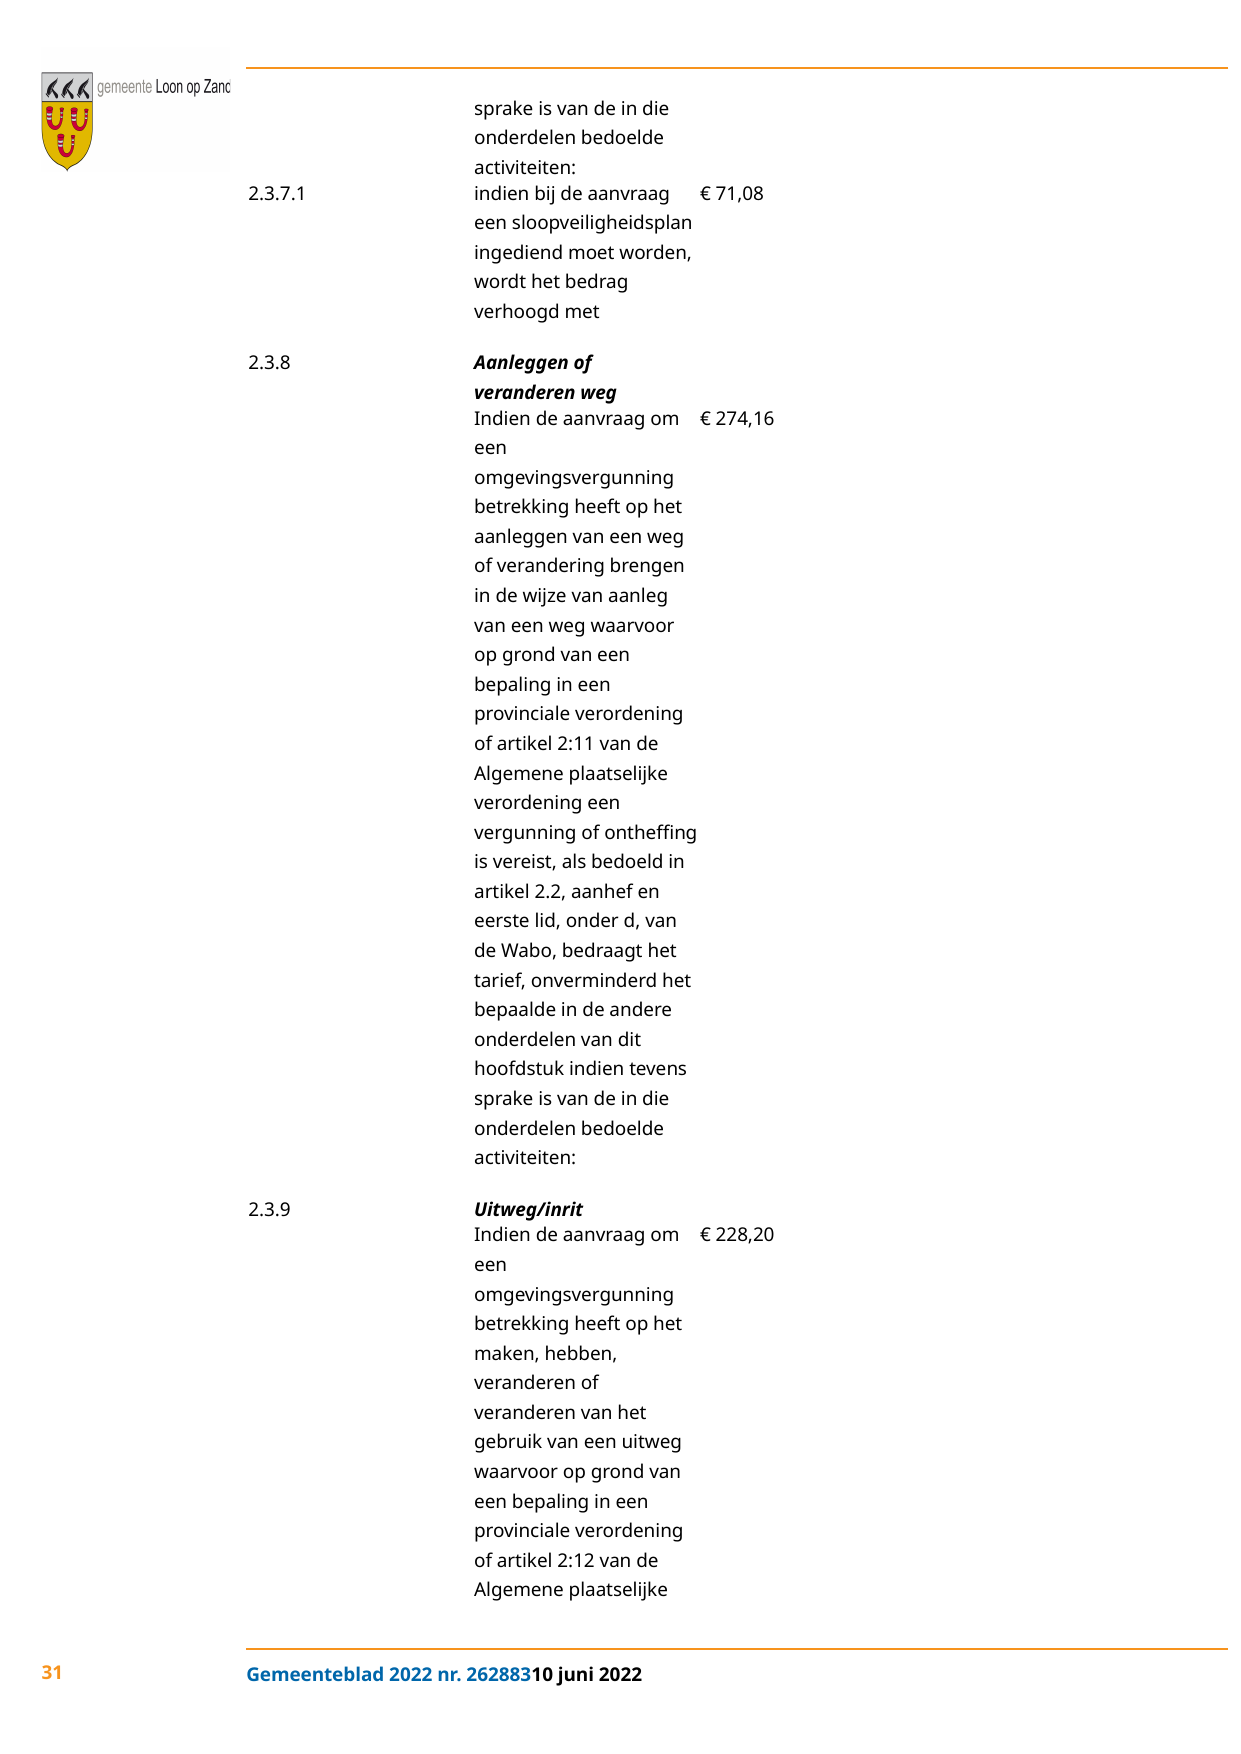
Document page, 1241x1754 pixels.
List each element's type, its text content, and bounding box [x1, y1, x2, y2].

table_cell [700, 95, 926, 180]
table_cell € 71,08 [700, 180, 926, 324]
picture [41, 47, 231, 172]
table_cell [700, 350, 926, 405]
table_cell [248, 405, 474, 1170]
table_cell [474, 1170, 700, 1196]
table_cell [248, 95, 474, 180]
table_cell 2.3.9 [248, 1196, 474, 1222]
table_cell [700, 1170, 926, 1196]
table_cell Aanleggen of veranderen weg [474, 350, 700, 405]
table_cell [248, 324, 474, 349]
table_cell [248, 1222, 474, 1602]
table_cell [474, 324, 700, 349]
table_cell 2.3.8 [248, 350, 474, 405]
table_cell € 228,20 [700, 1222, 926, 1602]
table_cell Indien de aanvraag om een omgevingsvergunning betrekking heeft op het aanleggen van een weg of verandering brengen in de wijze van aanleg van een weg waarvoor op grond van een bepaling in een provinciale verordening of artikel 2:11 van de Algemene plaatselijke verordening een vergunning of ontheffing is vereist, als bedoeld in artikel 2.2, aanhef en eerste lid, onder d, van de Wabo, bedraagt het tarief, onverminderd het bepaalde in de andere onderdelen van dit hoofdstuk indien tevens sprake is van de in die onderdelen bedoelde activiteiten: [474, 405, 700, 1170]
table_cell 2.3.7.1 [248, 180, 474, 324]
table_cell [700, 1196, 926, 1222]
table_cell sprake is van de in die onderdelen bedoelde activiteiten: [474, 95, 700, 180]
table_cell € 274,16 [700, 405, 926, 1170]
table_cell indien bij de aanvraag een sloopveiligheidsplan ingediend moet worden, wordt het bedrag verhoogd met [474, 180, 700, 324]
table_cell Indien de aanvraag om een omgevingsvergunning betrekking heeft op het maken, hebben, veranderen of veranderen van het gebruik van een uitweg waarvoor op grond van een bepaling in een provinciale verordening of artikel 2:12 van de Algemene plaatselijke [474, 1222, 700, 1602]
table_cell Uitweg/inrit [474, 1196, 700, 1222]
table_cell [700, 324, 926, 349]
table_cell [926, 431, 1152, 1170]
table_cell [248, 1170, 474, 1196]
